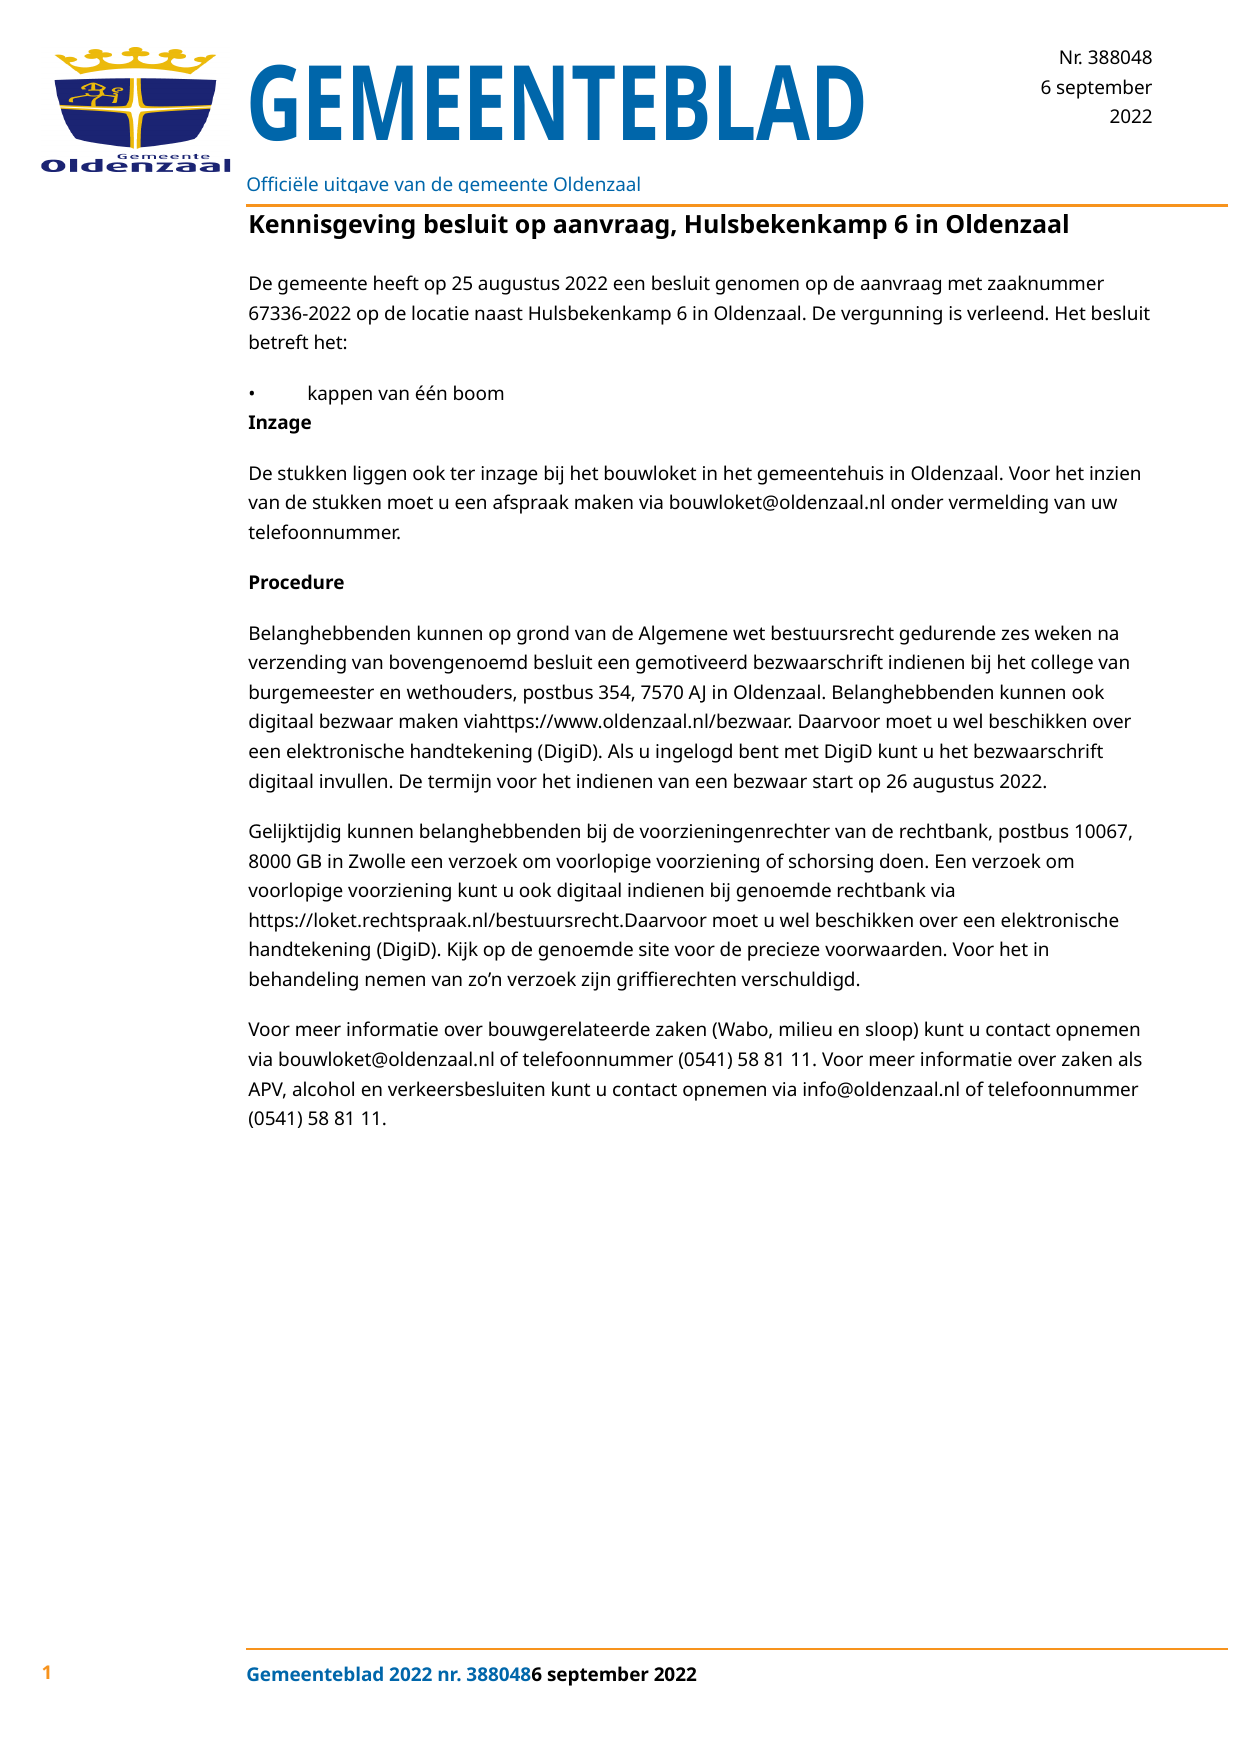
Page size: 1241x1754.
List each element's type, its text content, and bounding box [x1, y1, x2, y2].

picture [41, 47, 231, 172]
text De gemeente heeft op 25 augustus 2022 een besluit genomen op de aanvraag met zaaknummer 67336-2022 op de locatie naast Hulsbekenkamp 6 in Oldenzaal. De vergunning is verleend. Het besluit betreft het: [248, 270, 1152, 355]
list kappen van één boom [248, 380, 1152, 406]
text Inzage [248, 409, 1152, 435]
text Kennisgeving besluit op aanvraag, Hulsbekenkamp 6 in Oldenzaal [248, 207, 1152, 241]
text De stukken liggen ook ter inzage bij het bouwloket in het gemeentehuis in Oldenzaal. Voor het inzien van de stukken moet u een afspraak maken via bouwloket@oldenzaal.nl onder vermelding van uw telefoonnummer. [248, 460, 1152, 545]
text Gelijktijdig kunnen belanghebbenden bij de voorzieningenrechter van de rechtbank, postbus 10067, 8000 GB in Zwolle een verzoek om voorlopige voorziening of schorsing doen. Een verzoek om voorlopige voorziening kunt u ook digitaal indienen bij genoemde rechtbank via https://loket.rechtspraak.nl/bestuursrecht.Daarvoor moet u wel beschikken over een elektronische handtekening (DigiD). Kijk op de genoemde site voor de precieze voorwaarden. Voor het in behandeling nemen van zo’n verzoek zijn griffierechten verschuldigd. [248, 818, 1152, 992]
text Voor meer informatie over bouwgerelateerde zaken (Wabo, milieu en sloop) kunt u contact opnemen via bouwloket@oldenzaal.nl of telefoonnummer (0541) 58 81 11. Voor meer informatie over zaken als APV, alcohol en verkeersbesluiten kunt u contact opnemen via info@oldenzaal.nl of telefoonnummer (0541) 58 81 11. [248, 1017, 1152, 1131]
text Belanghebbenden kunnen op grond van de Algemene wet bestuursrecht gedurende zes weken na verzending van bovengenoemd besluit een gemotiveerd bezwaarschrift indienen bij het college van burgemeester en wethouders, postbus 354, 7570 AJ in Oldenzaal. Belanghebbenden kunnen ook digitaal bezwaar maken viahttps://www.oldenzaal.nl/bezwaar. Daarvoor moet u wel beschikken over een elektronische handtekening (DigiD). Als u ingelogd bent met DigiD kunt u het bezwaarschrift digitaal invullen. De termijn voor het indienen van een bezwaar start op 26 augustus 2022. [248, 620, 1152, 793]
text Procedure [248, 569, 1152, 595]
